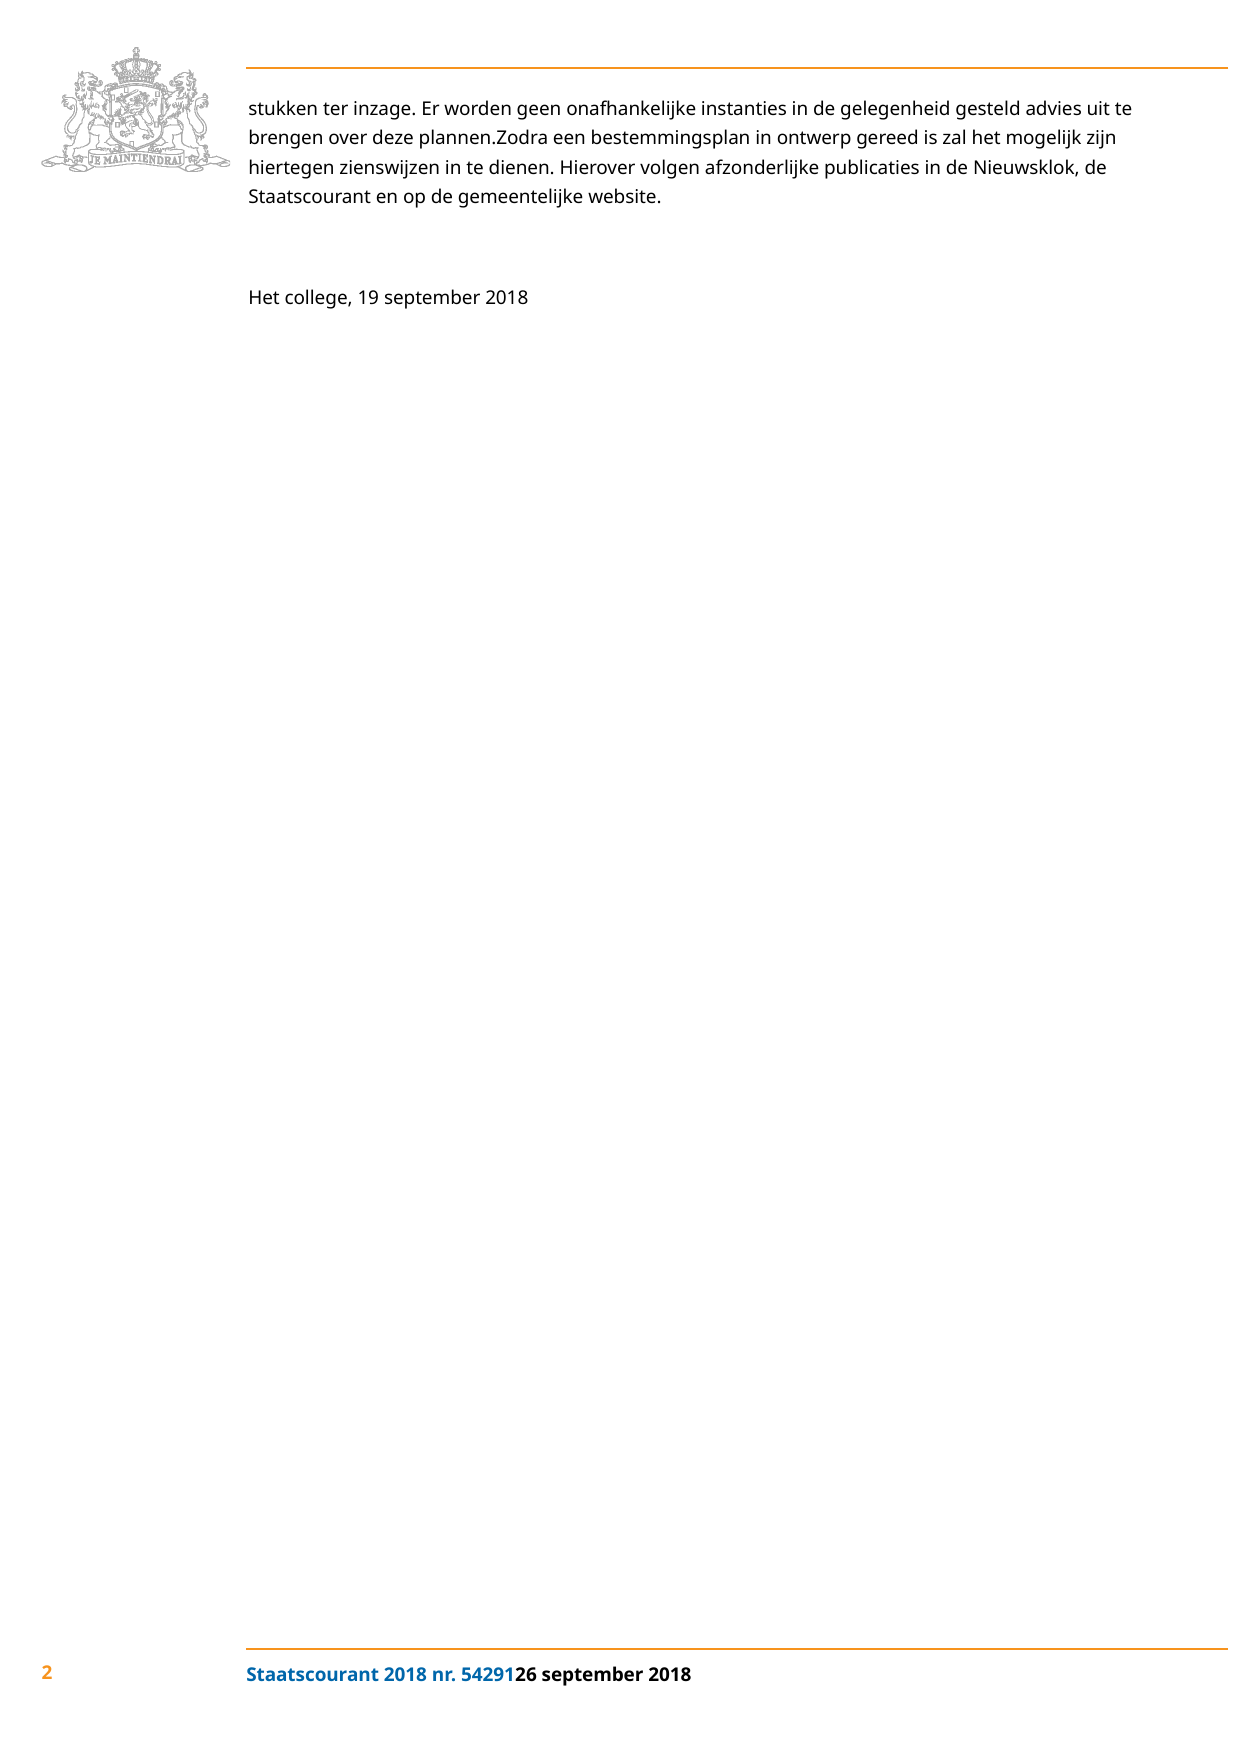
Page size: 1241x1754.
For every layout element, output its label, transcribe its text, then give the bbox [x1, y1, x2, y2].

text Het college, 19 september 2018 [248, 284, 1152, 310]
text stukken ter inzage. Er worden geen onafhankelijke instanties in de gelegenheid gesteld advies uit te brengen over deze plannen.Zodra een bestemmingsplan in ontwerp gereed is zal het mogelijk zijn hiertegen zienswijzen in te dienen. Hierover volgen afzonderlijke publicaties in de Nieuwsklok, de Staatscourant en op de gemeentelijke website. [248, 95, 1152, 209]
picture [41, 47, 231, 172]
